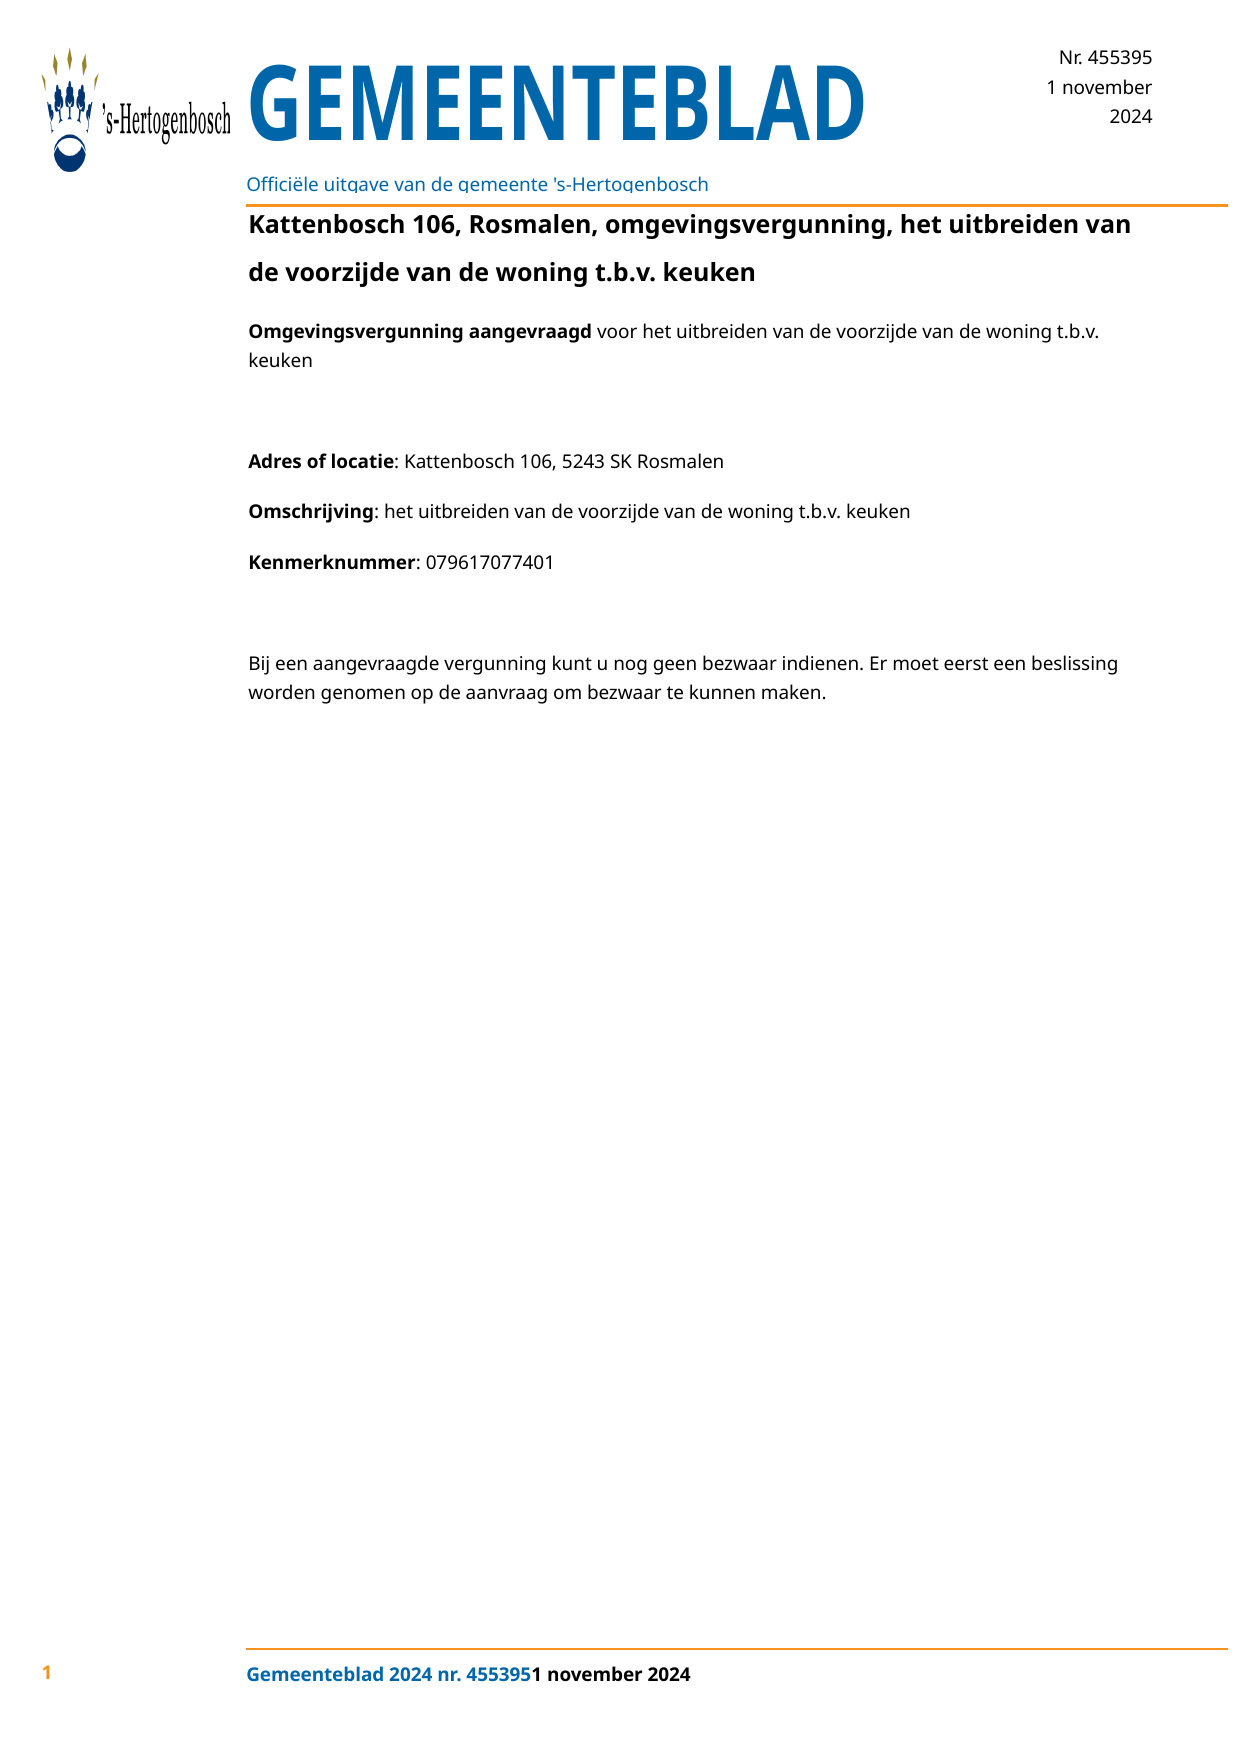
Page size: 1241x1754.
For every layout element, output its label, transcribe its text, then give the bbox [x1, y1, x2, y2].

text Kattenbosch 106, Rosmalen, omgevingsvergunning, het uitbreiden van de voorzijde van de woning t.b.v. keuken [248, 207, 1152, 288]
text Kenmerknummer: 079617077401 [248, 549, 1152, 575]
text Bij een aangevraagde vergunning kunt u nog geen bezwaar indienen. Er moet eerst een beslissing worden genomen op de aanvraag om bezwaar te kunnen maken. [248, 650, 1152, 705]
text Adres of locatie: Kattenbosch 106, 5243 SK Rosmalen [248, 448, 1152, 474]
text Omgevingsvergunning aangevraagd voor het uitbreiden van de voorzijde van de woning t.b.v. keuken [248, 318, 1152, 373]
picture [41, 47, 231, 172]
text Omschrijving: het uitbreiden van de voorzijde van de woning t.b.v. keuken [248, 499, 1152, 524]
